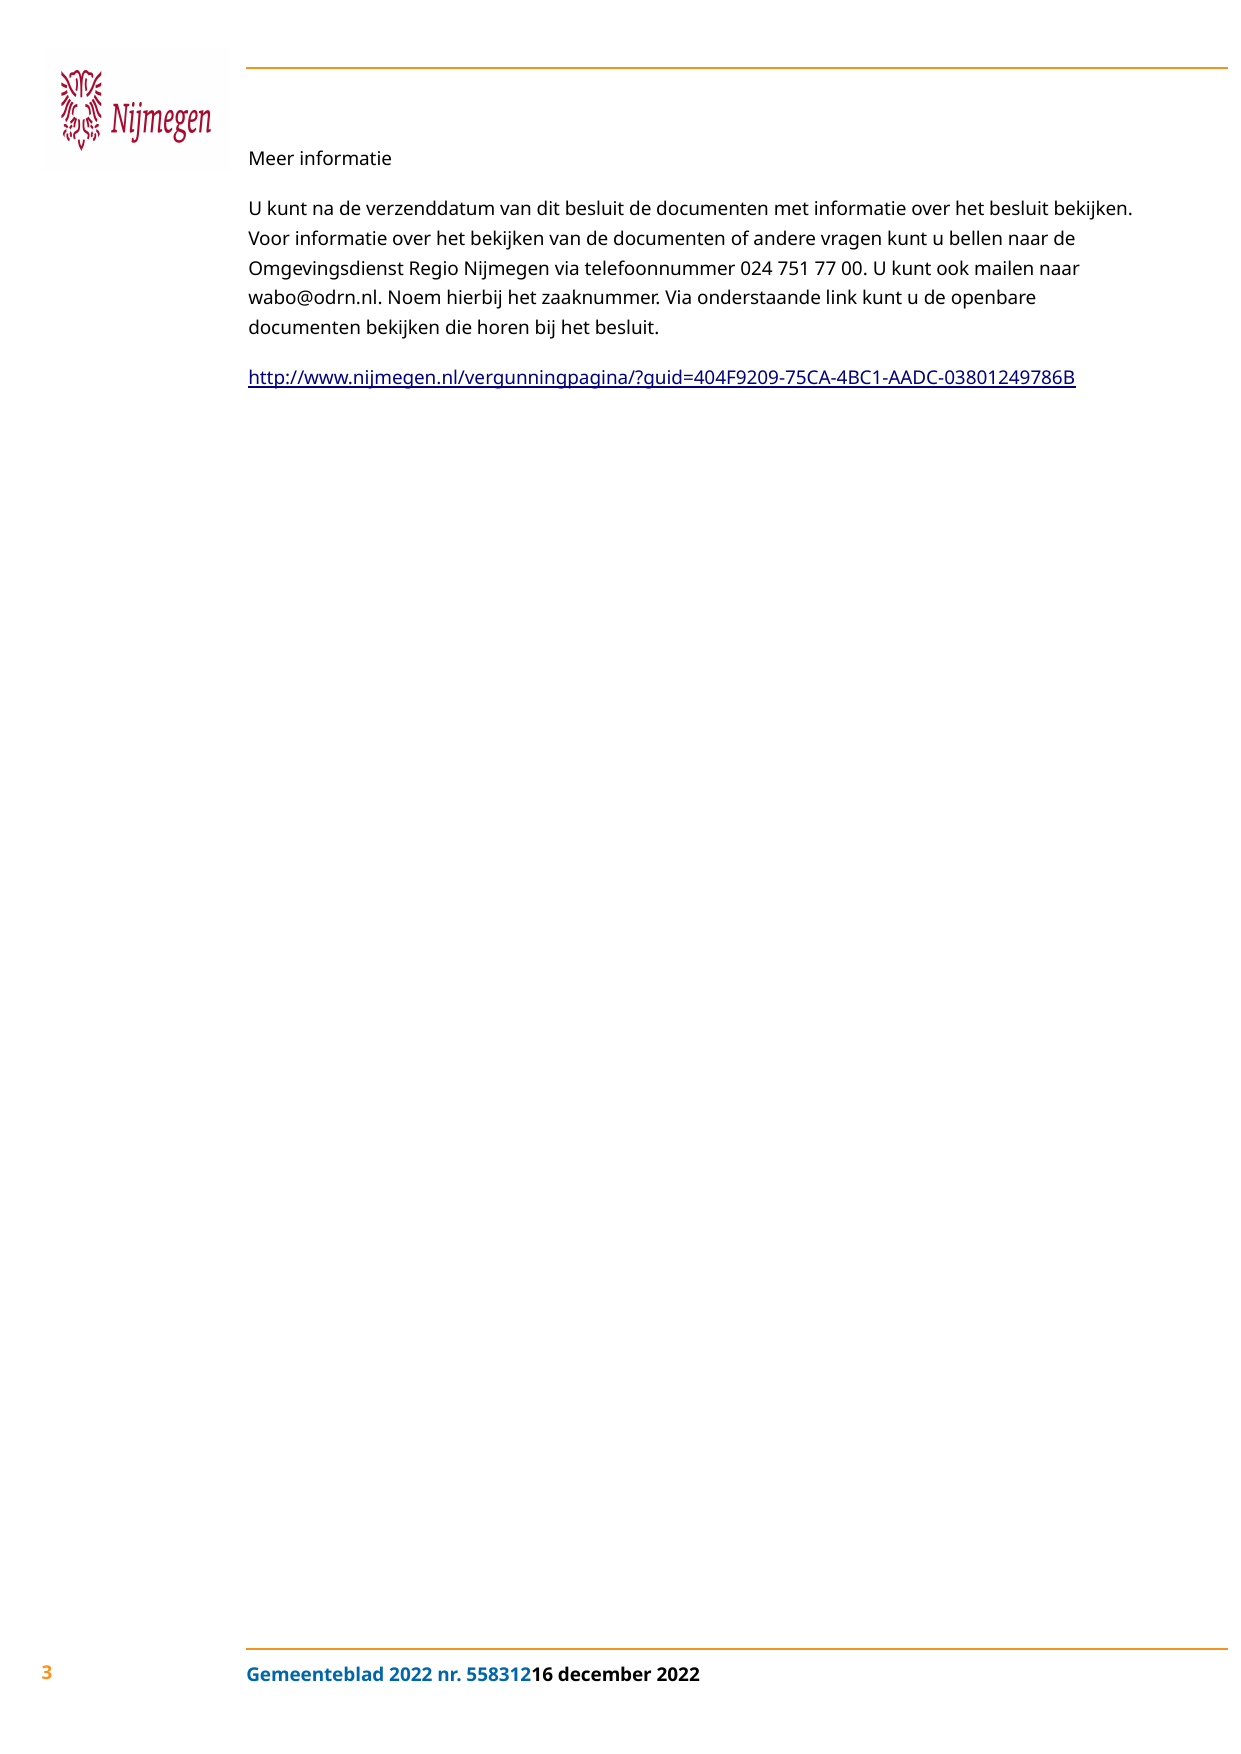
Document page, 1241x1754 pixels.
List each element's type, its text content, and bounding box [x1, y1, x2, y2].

text U kunt na de verzenddatum van dit besluit de documenten met informatie over het besluit bekijken. Voor informatie over het bekijken van de documenten of andere vragen kunt u bellen naar de Omgevingsdienst Regio Nijmegen via telefoonnummer 024 751 77 00. U kunt ook mailen naar wabo@odrn.nl. Noem hierbij het zaaknummer. Via onderstaande link kunt u de openbare documenten bekijken die horen bij het besluit. [248, 196, 1152, 340]
text http://www.nijmegen.nl/vergunningpagina/?guid=404F9209-75CA-4BC1-AADC-03801249786B [248, 364, 1152, 390]
text Meer informatie [248, 145, 1152, 171]
picture [41, 47, 231, 172]
